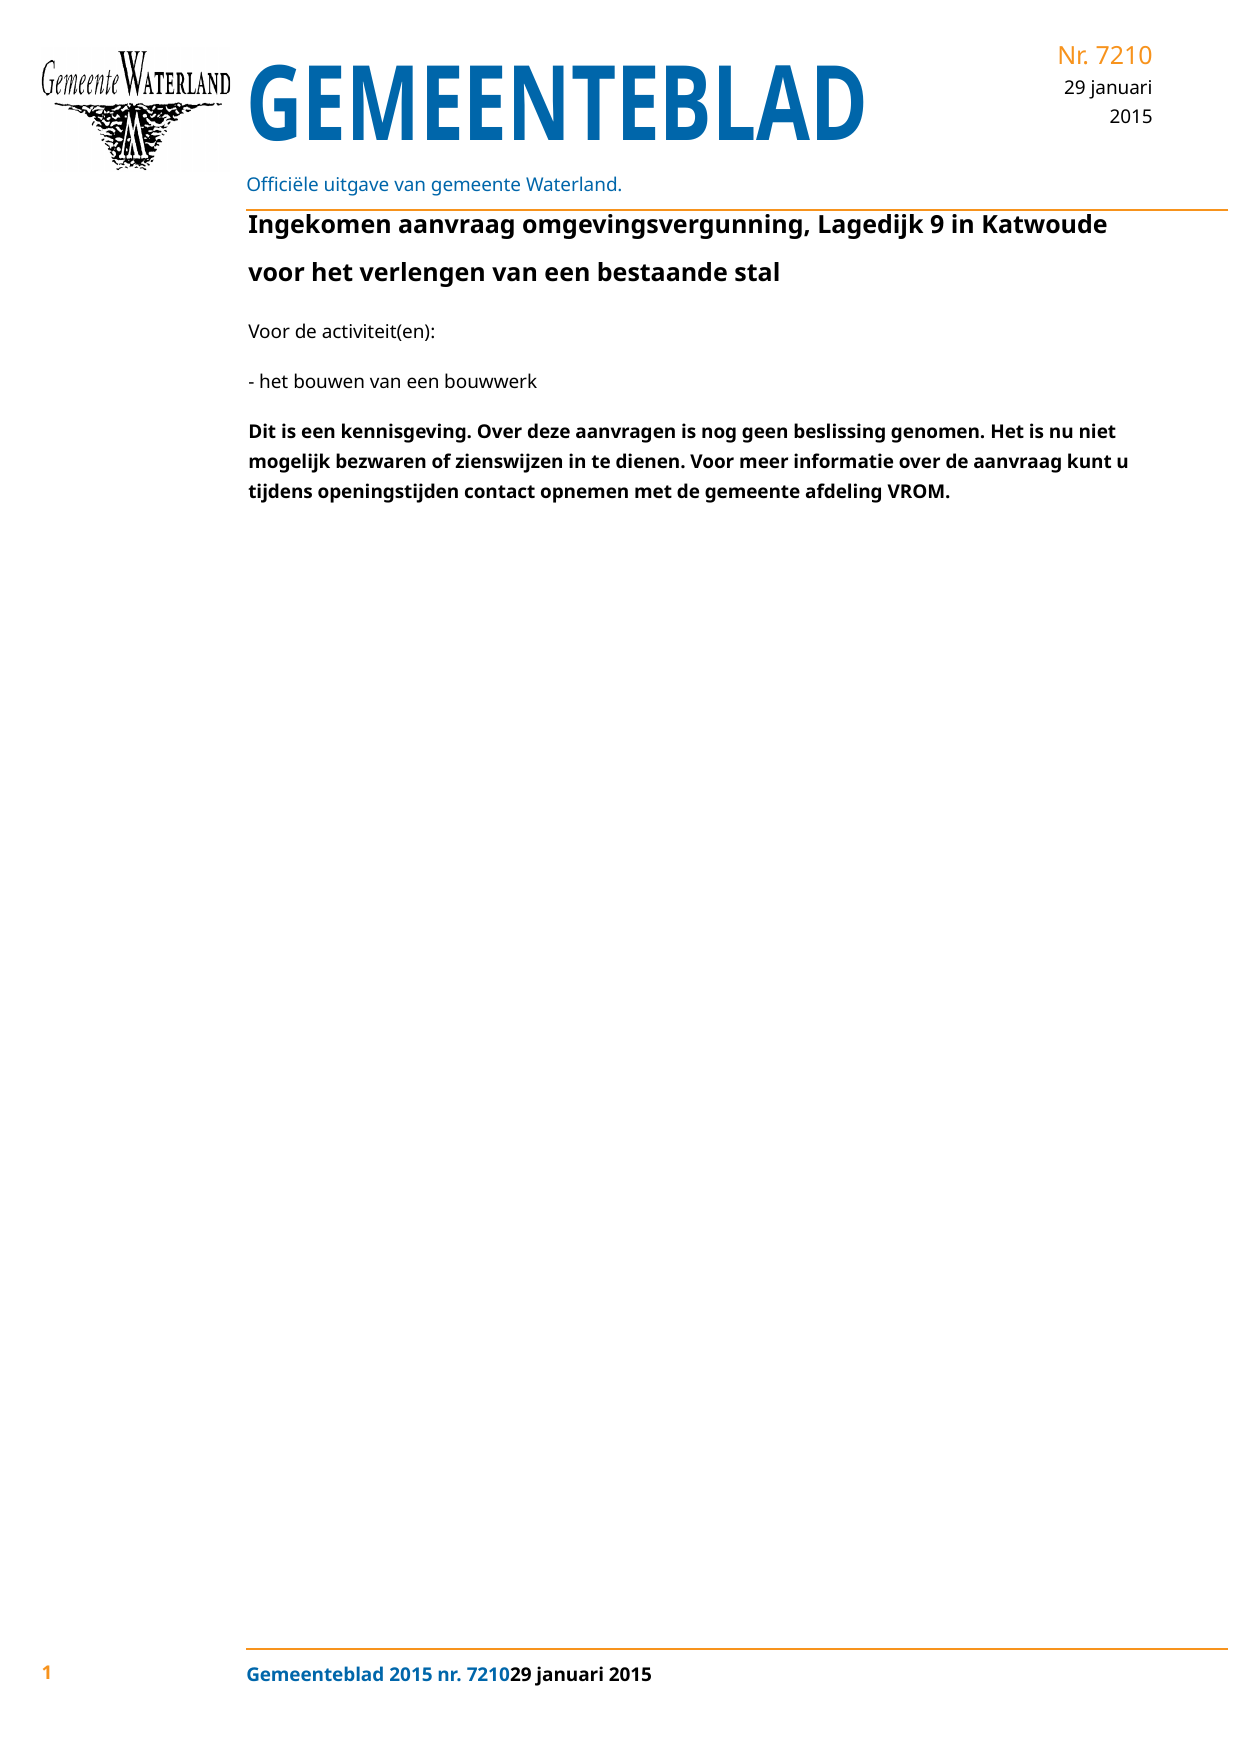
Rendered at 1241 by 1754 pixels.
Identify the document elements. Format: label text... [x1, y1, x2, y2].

text Dit is een kennisgeving. Over deze aanvragen is nog geen beslissing genomen. Het is nu niet mogelijk bezwaren of zienswijzen in te dienen. Voor meer informatie over de aanvraag kunt u tijdens openingstijden contact opnemen met de gemeente afdeling VROM. [248, 419, 1152, 504]
picture [41, 47, 231, 172]
text Voor de activiteit(en): [248, 318, 1152, 344]
text - het bouwen van een bouwwerk [248, 368, 1152, 394]
text Ingekomen aanvraag omgevingsvergunning, Lagedijk 9 in Katwoude voor het verlengen van een bestaande stal [248, 211, 1152, 288]
